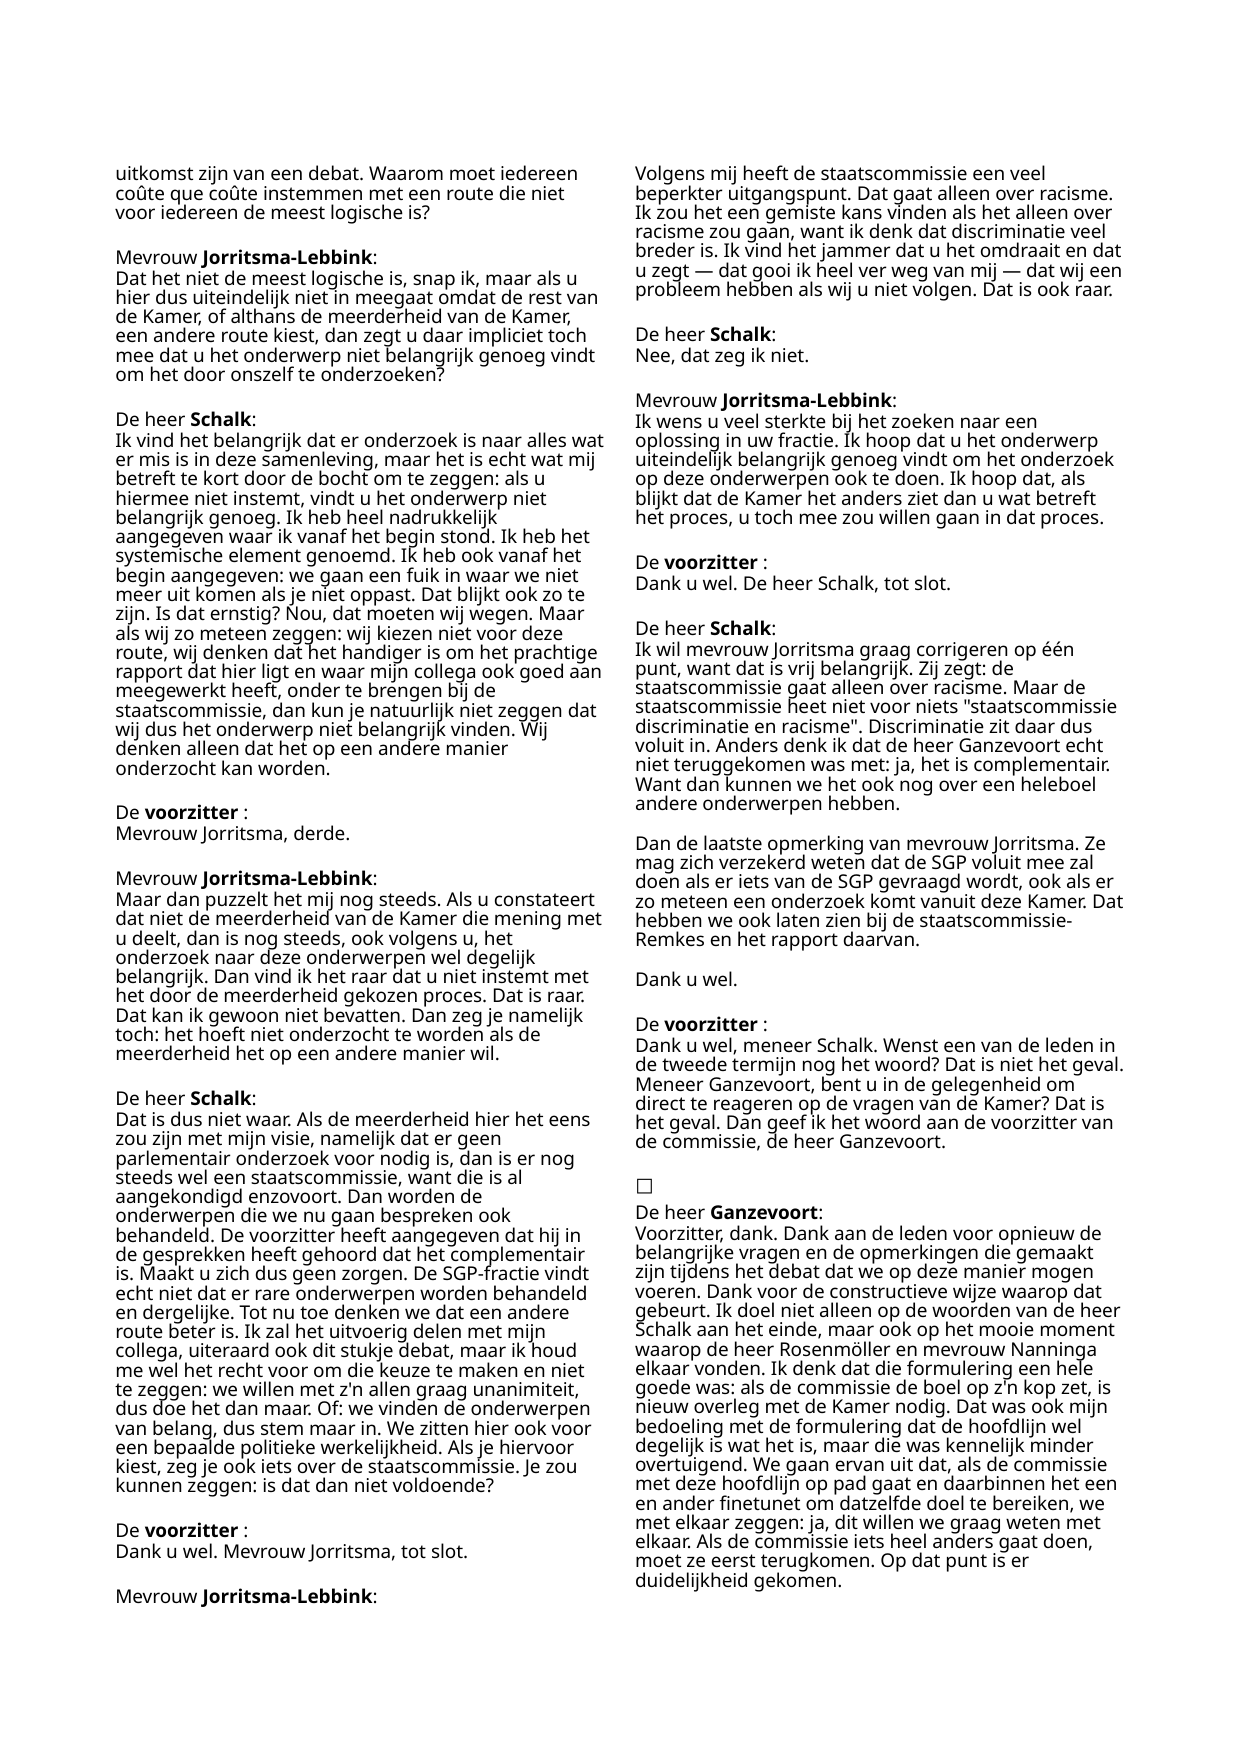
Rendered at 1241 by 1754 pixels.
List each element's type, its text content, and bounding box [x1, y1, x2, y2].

text De voorzitter : [635, 549, 1125, 575]
text Mevrouw Jorritsma-Lebbink: [115, 244, 605, 270]
text De heer Schalk: [635, 615, 1125, 641]
text Mevrouw Jorritsma-Lebbink: [115, 865, 605, 891]
text De heer Ganzevoort: [635, 1199, 1125, 1225]
text Ik vind het belangrijk dat er onderzoek is naar alles wat er mis is in deze samenleving, maar het is echt wat mij betreft te kort door de bocht om te zeggen: als u hiermee niet instemt, vindt u het onderwerp niet belangrijk genoeg. Ik heb heel nadrukkelijk aangegeven waar ik vanaf het begin stond. Ik heb het systemische element genoemd. Ik heb ook vanaf het begin aangegeven: we gaan een fuik in waar we niet meer uit komen als je niet oppast. Dat blijkt ook zo te zijn. Is dat ernstig? Nou, dat moeten wij wegen. Maar als wij zo meteen zeggen: wij kiezen niet voor deze route, wij denken dat het handiger is om het prachtige rapport dat hier ligt en waar mijn collega ook goed aan meegewerkt heeft, onder te brengen bij de staatscommissie, dan kun je natuurlijk niet zeggen dat wij dus het onderwerp niet belangrijk vinden. Wij denken alleen dat het op een andere manier onderzocht kan worden. [115, 432, 605, 779]
text Dat is dus niet waar. Als de meerderheid hier het eens zou zijn met mijn visie, namelijk dat er geen parlementair onderzoek voor nodig is, dan is er nog steeds wel een staatscommissie, want die is al aangekondigd enzovoort. Dan worden de onderwerpen die we nu gaan bespreken ook behandeld. De voorzitter heeft aangegeven dat hij in de gesprekken heeft gehoord dat het complementair is. Maakt u zich dus geen zorgen. De SGP-fractie vindt echt niet dat er rare onderwerpen worden behandeld en dergelijke. Tot nu toe denken we dat een andere route beter is. Ik zal het uitvoerig delen met mijn collega, uiteraard ook dit stukje debat, maar ik houd me wel het recht voor om die keuze te maken en niet te zeggen: we willen met z'n allen graag unanimiteit, dus doe het dan maar. Of: we vinden de onderwerpen van belang, dus stem maar in. We zitten hier ook voor een bepaalde politieke werkelijkheid. Als je hiervoor kiest, zeg je ook iets over de staatscommissie. Je zou kunnen zeggen: is dat dan niet voldoende? [115, 1111, 605, 1497]
text De heer Schalk: [115, 1085, 605, 1111]
text Ik wens u veel sterkte bij het zoeken naar een oplossing in uw fractie. Ik hoop dat u het onderwerp uiteindelijk belangrijk genoeg vindt om het onderzoek op deze onderwerpen ook te doen. Ik hoop dat, als blijkt dat de Kamer het anders ziet dan u wat betreft het proces, u toch mee zou willen gaan in dat proces. [635, 413, 1125, 528]
text Ik wil mevrouw Jorritsma graag corrigeren op één punt, want dat is vrij belangrijk. Zij zegt: de staatscommissie gaat alleen over racisme. Maar de staatscommissie heet niet voor niets "staatscommissie discriminatie en racisme". Discriminatie zit daar dus voluit in. Anders denk ik dat de heer Ganzevoort echt niet teruggekomen was met: ja, het is complementair. Want dan kunnen we het ook nog over een heleboel andere onderwerpen hebben. [635, 641, 1125, 814]
text ⬜ [635, 1173, 1125, 1199]
text Dank u wel. Mevrouw Jorritsma, tot slot. [115, 1543, 605, 1562]
text De voorzitter : [115, 1517, 605, 1543]
text Nee, dat zeg ik niet. [635, 347, 1125, 366]
text Dat het niet de meest logische is, snap ik, maar als u hier dus uiteindelijk niet in meegaat omdat de rest van de Kamer, of althans de meerderheid van de Kamer, een andere route kiest, dan zegt u daar impliciet toch mee dat u het onderwerp niet belangrijk genoeg vindt om het door onszelf te onderzoeken? [115, 270, 605, 385]
text Dank u wel. De heer Schalk, tot slot. [635, 575, 1125, 594]
text De voorzitter : [115, 799, 605, 825]
text Dan de laatste opmerking van mevrouw Jorritsma. Ze mag zich verzekerd weten dat de SGP voluit mee zal doen als er iets van de SGP gevraagd wordt, ook als er zo meteen een onderzoek komt vanuit deze Kamer. Dat hebben we ook laten zien bij de staatscommissie-Remkes en het rapport daarvan. [635, 835, 1125, 950]
text uitkomst zijn van een debat. Waarom moet iedereen coûte que coûte instemmen met een route die niet voor iedereen de meest logische is? [115, 165, 605, 223]
text Voorzitter, dank. Dank aan de leden voor opnieuw de belangrijke vragen en de opmerkingen die gemaakt zijn tijdens het debat dat we op deze manier mogen voeren. Dank voor de constructieve wijze waarop dat gebeurt. Ik doel niet alleen op de woorden van de heer Schalk aan het einde, maar ook op het mooie moment waarop de heer Rosenmöller en mevrouw Nanninga elkaar vonden. Ik denk dat die formulering een hele goede was: als de commissie de boel op z'n kop zet, is nieuw overleg met de Kamer nodig. Dat was ook mijn bedoeling met de formulering dat de hoofdlijn wel degelijk is wat het is, maar die was kennelijk minder overtuigend. We gaan ervan uit dat, als de commissie met deze hoofdlijn op pad gaat en daarbinnen het een en ander finetunet om datzelfde doel te bereiken, we met elkaar zeggen: ja, dit willen we graag weten met elkaar. Als de commissie iets heel anders gaat doen, moet ze eerst terugkomen. Op dat punt is er duidelijkheid gekomen. [635, 1225, 1125, 1591]
text Dank u wel, meneer Schalk. Wenst een van de leden in de tweede termijn nog het woord? Dat is niet het geval. Meneer Ganzevoort, bent u in de gelegenheid om direct te reageren op de vragen van de Kamer? Dat is het geval. Dan geef ik het woord aan de voorzitter van de commissie, de heer Ganzevoort. [635, 1037, 1125, 1153]
text De heer Schalk: [635, 321, 1125, 347]
text Mevrouw Jorritsma, derde. [115, 825, 605, 844]
text Dank u wel. [635, 971, 1125, 990]
text De voorzitter : [635, 1011, 1125, 1037]
text Maar dan puzzelt het mij nog steeds. Als u constateert dat niet de meerderheid van de Kamer die mening met u deelt, dan is nog steeds, ook volgens u, het onderzoek naar deze onderwerpen wel degelijk belangrijk. Dan vind ik het raar dat u niet instemt met het door de meerderheid gekozen proces. Dat is raar. Dat kan ik gewoon niet bevatten. Dan zeg je namelijk toch: het hoeft niet onderzocht te worden als de meerderheid het op een andere manier wil. [115, 891, 605, 1064]
text Mevrouw Jorritsma-Lebbink: [115, 1583, 605, 1609]
text Volgens mij heeft de staatscommissie een veel beperkter uitgangspunt. Dat gaat alleen over racisme. Ik zou het een gemiste kans vinden als het alleen over racisme zou gaan, want ik denk dat discriminatie veel breder is. Ik vind het jammer dat u het omdraait en dat u zegt — dat gooi ik heel ver weg van mij — dat wij een probleem hebben als wij u niet volgen. Dat is ook raar. [635, 165, 1125, 300]
text Mevrouw Jorritsma-Lebbink: [635, 387, 1125, 413]
text De heer Schalk: [115, 406, 605, 432]
